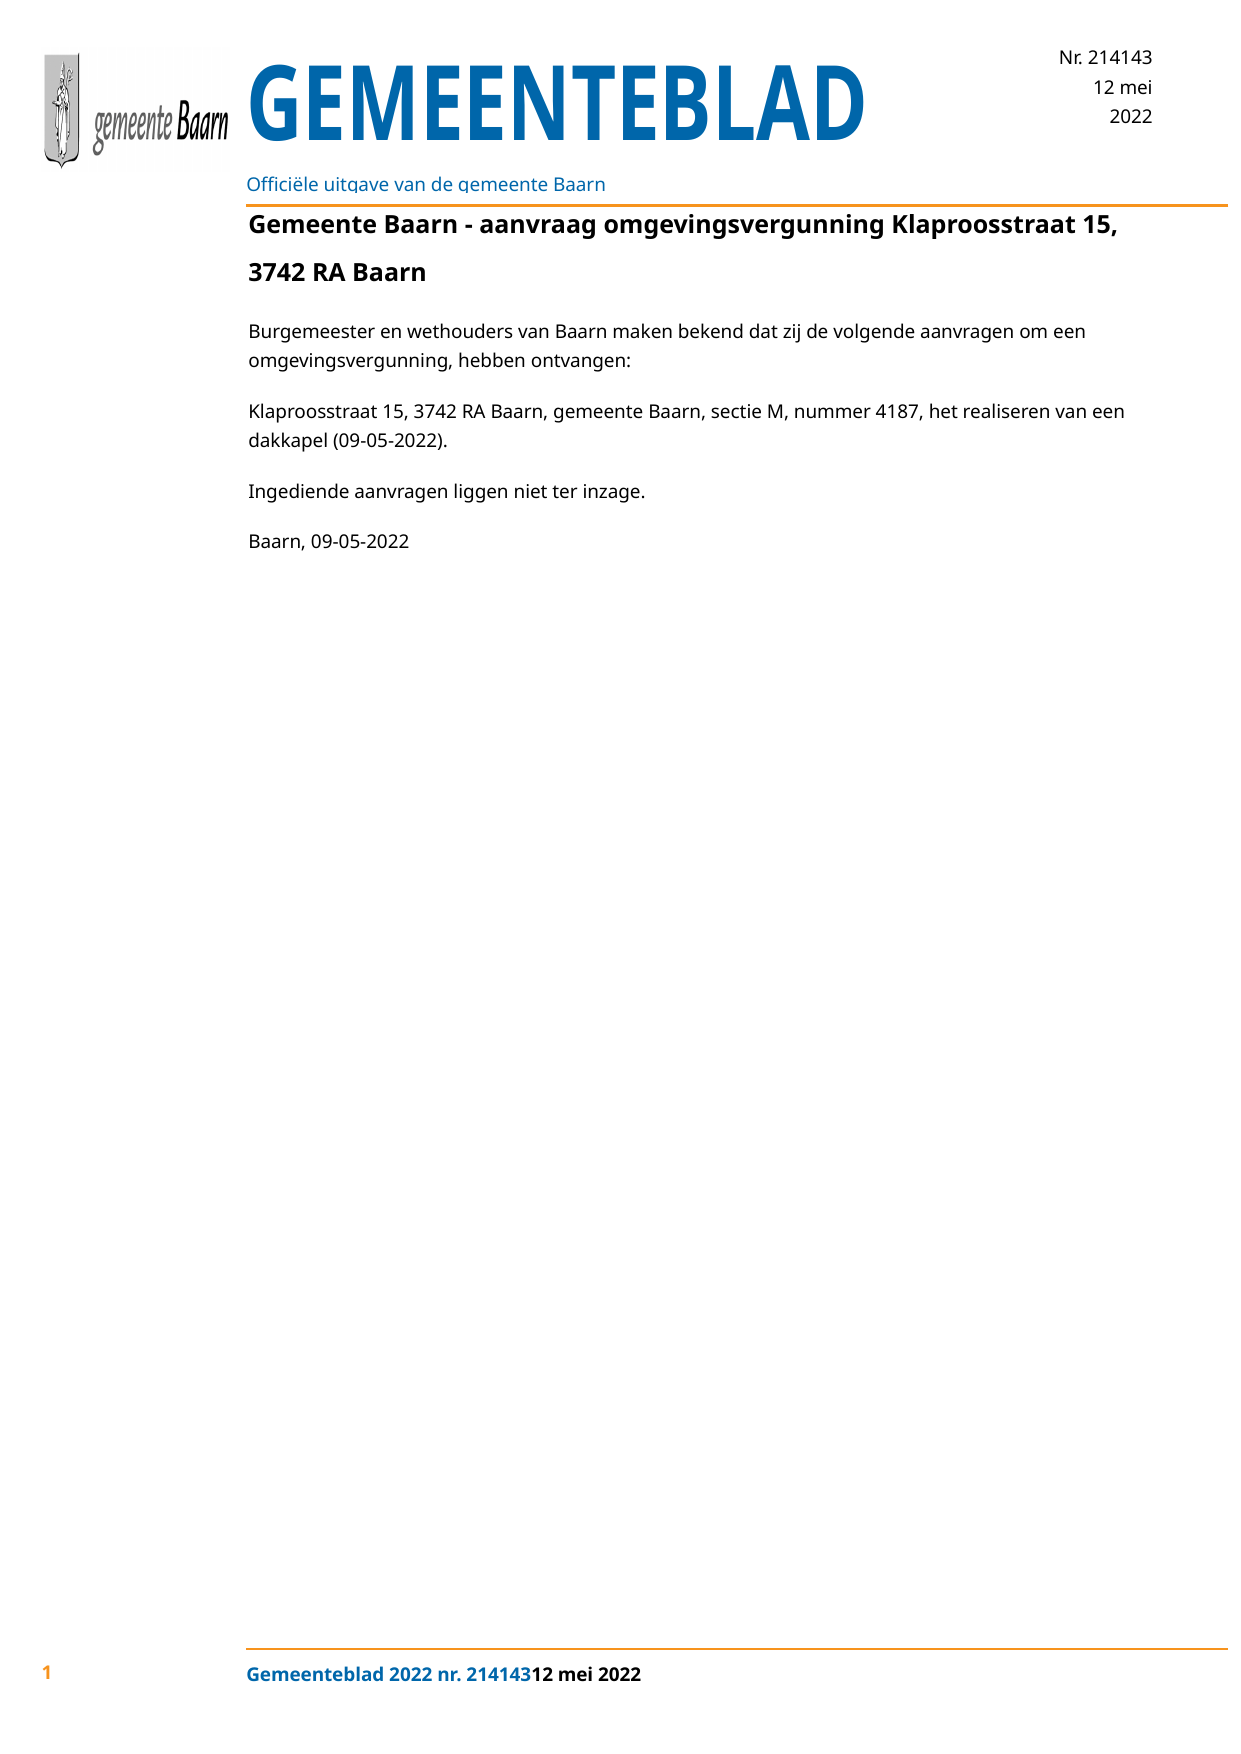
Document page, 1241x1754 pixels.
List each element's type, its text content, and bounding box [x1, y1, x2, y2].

text Gemeente Baarn - aanvraag omgevingsvergunning Klaproosstraat 15, 3742 RA Baarn [248, 207, 1152, 288]
text Ingediende aanvragen liggen niet ter inzage. [248, 478, 1152, 504]
text Baarn, 09-05-2022 [248, 528, 1152, 554]
picture [41, 47, 231, 172]
text Burgemeester en wethouders van Baarn maken bekend dat zij de volgende aanvragen om een omgevingsvergunning, hebben ontvangen: [248, 318, 1152, 373]
text Klaproosstraat 15, 3742 RA Baarn, gemeente Baarn, sectie M, nummer 4187, het realiseren van een dakkapel (09-05-2022). [248, 398, 1152, 453]
